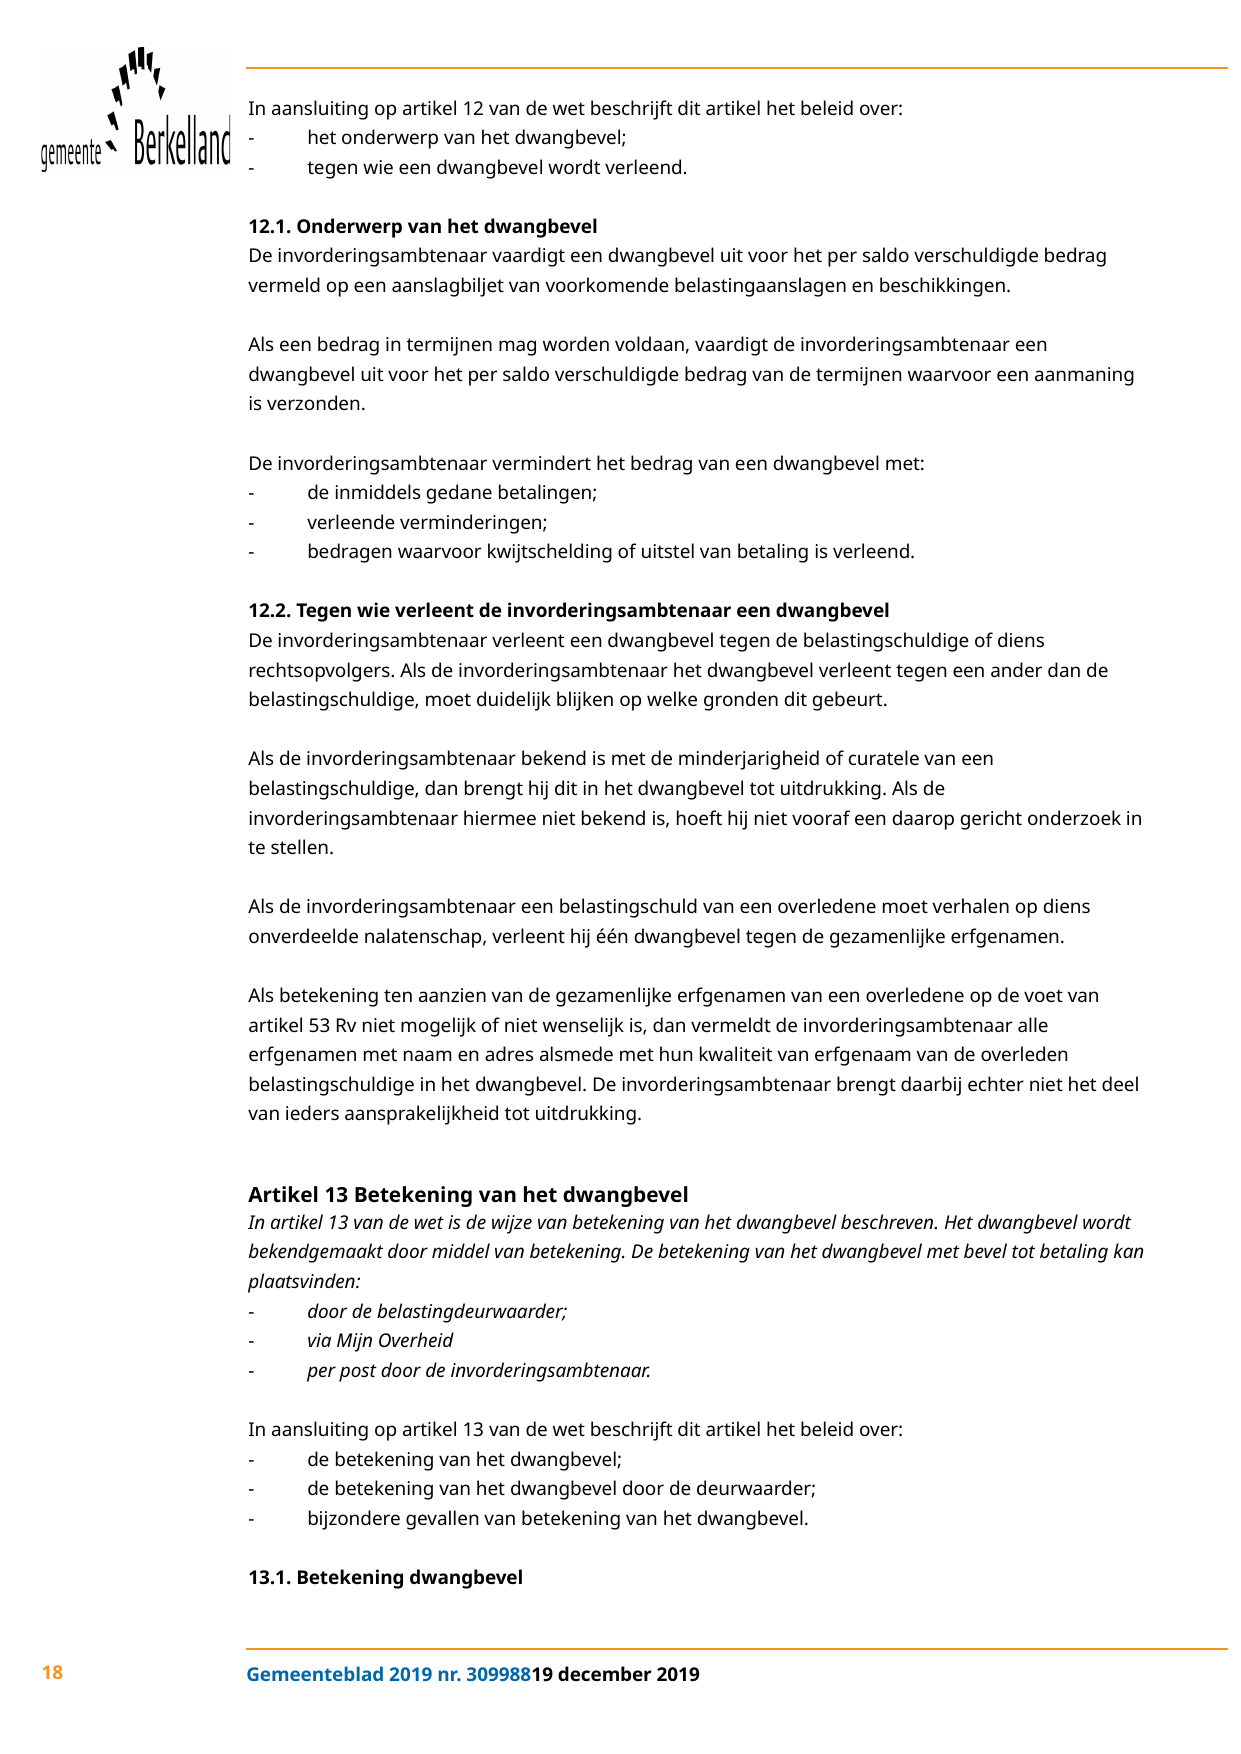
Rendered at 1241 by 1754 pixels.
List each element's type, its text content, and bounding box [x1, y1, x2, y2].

text De invorderingsambtenaar vermindert het bedrag van een dwangbevel met: [248, 450, 1152, 476]
text 13.1. Betekening dwangbevel [248, 1564, 1152, 1590]
list per post door de invorderingsambtenaar. [248, 1357, 1152, 1383]
list tegen wie een dwangbevel wordt verleend. [248, 154, 1152, 180]
text 12.2. Tegen wie verleent de invorderingsambtenaar een dwangbevel [248, 598, 1152, 623]
text Als de invorderingsambtenaar bekend is met de minderjarigheid of curatele van een belastingschuldige, dan brengt hij dit in het dwangbevel tot uitdrukking. Als de invorderingsambtenaar hiermee niet bekend is, hoeft hij niet vooraf een daarop gericht onderzoek in te stellen. [248, 746, 1152, 860]
picture [41, 47, 231, 172]
list verleende verminderingen; [248, 509, 1152, 535]
list bedragen waarvoor kwijtschelding of uitstel van betaling is verleend. [248, 538, 1152, 564]
text De invorderingsambtenaar vaardigt een dwangbevel uit voor het per saldo verschuldigde bedrag vermeld op een aanslagbiljet van voorkomende belastingaanslagen en beschikkingen. [248, 243, 1152, 298]
text Als betekening ten aanzien van de gezamenlijke erfgenamen van een overledene op de voet van artikel 53 Rv niet mogelijk of niet wenselijk is, dan vermeldt de invorderingsambtenaar alle erfgenamen met naam en adres alsmede met hun kwaliteit van erfgenaam van de overleden belastingschuldige in het dwangbevel. De invorderingsambtenaar brengt daarbij echter niet het deel van ieders aansprakelijkheid tot uitdrukking. [248, 982, 1152, 1126]
text Als de invorderingsambtenaar een belastingschuld van een overledene moet verhalen op diens onverdeelde nalatenschap, verleent hij één dwangbevel tegen de gezamenlijke erfgenamen. [248, 893, 1152, 949]
text 12.1. Onderwerp van het dwangbevel [248, 213, 1152, 239]
list de betekening van het dwangbevel door de deurwaarder; [248, 1475, 1152, 1501]
list de inmiddels gedane betalingen; [248, 479, 1152, 505]
list via Mijn Overheid [248, 1327, 1152, 1353]
text In aansluiting op artikel 12 van de wet beschrijft dit artikel het beleid over: [248, 95, 1152, 121]
text In aansluiting op artikel 13 van de wet beschrijft dit artikel het beleid over: [248, 1416, 1152, 1442]
text Artikel 13 Betekening van het dwangbevel [248, 1181, 1152, 1209]
text De invorderingsambtenaar verleent een dwangbevel tegen de belastingschuldige of diens rechtsopvolgers. Als de invorderingsambtenaar het dwangbevel verleent tegen een ander dan de belastingschuldige, moet duidelijk blijken op welke gronden dit gebeurt. [248, 627, 1152, 712]
list bijzondere gevallen van betekening van het dwangbevel. [248, 1505, 1152, 1531]
list de betekening van het dwangbevel; [248, 1446, 1152, 1471]
text Als een bedrag in termijnen mag worden voldaan, vaardigt de invorderingsambtenaar een dwangbevel uit voor het per saldo verschuldigde bedrag van de termijnen waarvoor een aanmaning is verzonden. [248, 331, 1152, 416]
list het onderwerp van het dwangbevel; [248, 124, 1152, 150]
text In artikel 13 van de wet is de wijze van betekening van het dwangbevel beschreven. Het dwangbevel wordt bekendgemaakt door middel van betekening. De betekening van het dwangbevel met bevel tot betaling kan plaatsvinden: [248, 1209, 1152, 1294]
list door de belastingdeurwaarder; [248, 1298, 1152, 1323]
